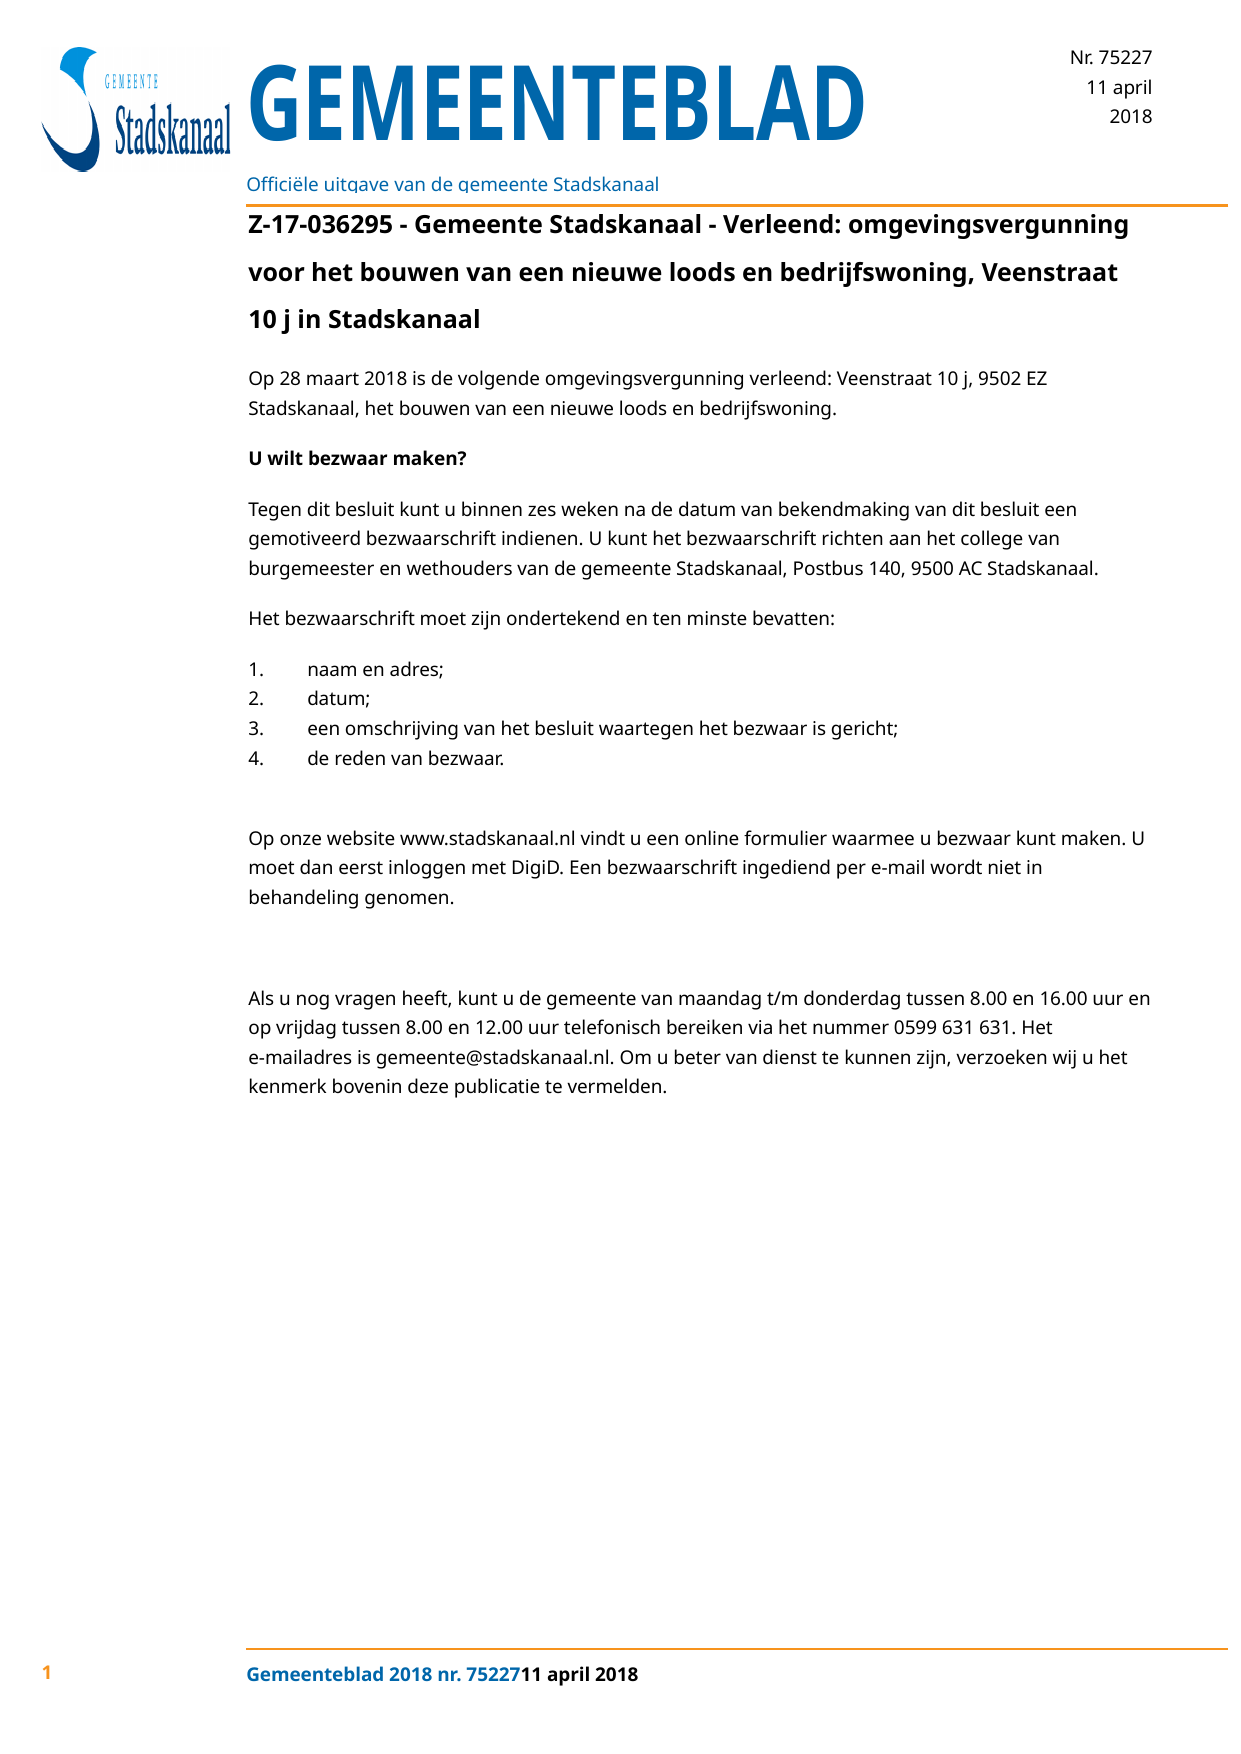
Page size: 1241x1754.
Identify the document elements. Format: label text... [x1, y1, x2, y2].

list naam en adres; [248, 656, 1152, 682]
text U wilt bezwaar maken? [248, 446, 1152, 471]
list de reden van bezwaar. [248, 745, 1152, 770]
text Het bezwaarschrift moet zijn ondertekend en ten minste bevatten: [248, 606, 1152, 631]
text Z-17-036295 - Gemeente Stadskanaal - Verleend: omgevingsvergunning voor het bouwen van een nieuwe loods en bedrijfswoning, Veenstraat 10 j in Stadskanaal [248, 207, 1152, 336]
list een omschrijving van het besluit waartegen het bezwaar is gericht; [248, 715, 1152, 741]
text Als u nog vragen heeft, kunt u de gemeente van maandag t/m donderdag tussen 8.00 en 16.00 uur en op vrijdag tussen 8.00 en 12.00 uur telefonisch bereiken via het nummer 0599 631 631. Het e‑mailadres is gemeente@stadskanaal.nl. Om u beter van dienst te kunnen zijn, verzoeken wij u het kenmerk bovenin deze publicatie te vermelden. [248, 985, 1152, 1099]
picture [41, 47, 231, 172]
text Op 28 maart 2018 is de volgende omgevingsvergunning verleend: Veenstraat 10 j, 9502 EZ Stadskanaal, het bouwen van een nieuwe loods en bedrijfswoning. [248, 366, 1152, 421]
list datum; [248, 686, 1152, 711]
text Tegen dit besluit kunt u binnen zes weken na de datum van bekendmaking van dit besluit een gemotiveerd bezwaarschrift indienen. U kunt het bezwaarschrift richten aan het college van burgemeester en wethouders van de gemeente Stadskanaal, Postbus 140, 9500 AC Stadskanaal. [248, 496, 1152, 581]
text Op onze website www.stadskanaal.nl vindt u een online formulier waarmee u bezwaar kunt maken. U moet dan eerst inloggen met DigiD. Een bezwaarschrift ingediend per e-mail wordt niet in behandeling genomen. [248, 825, 1152, 909]
